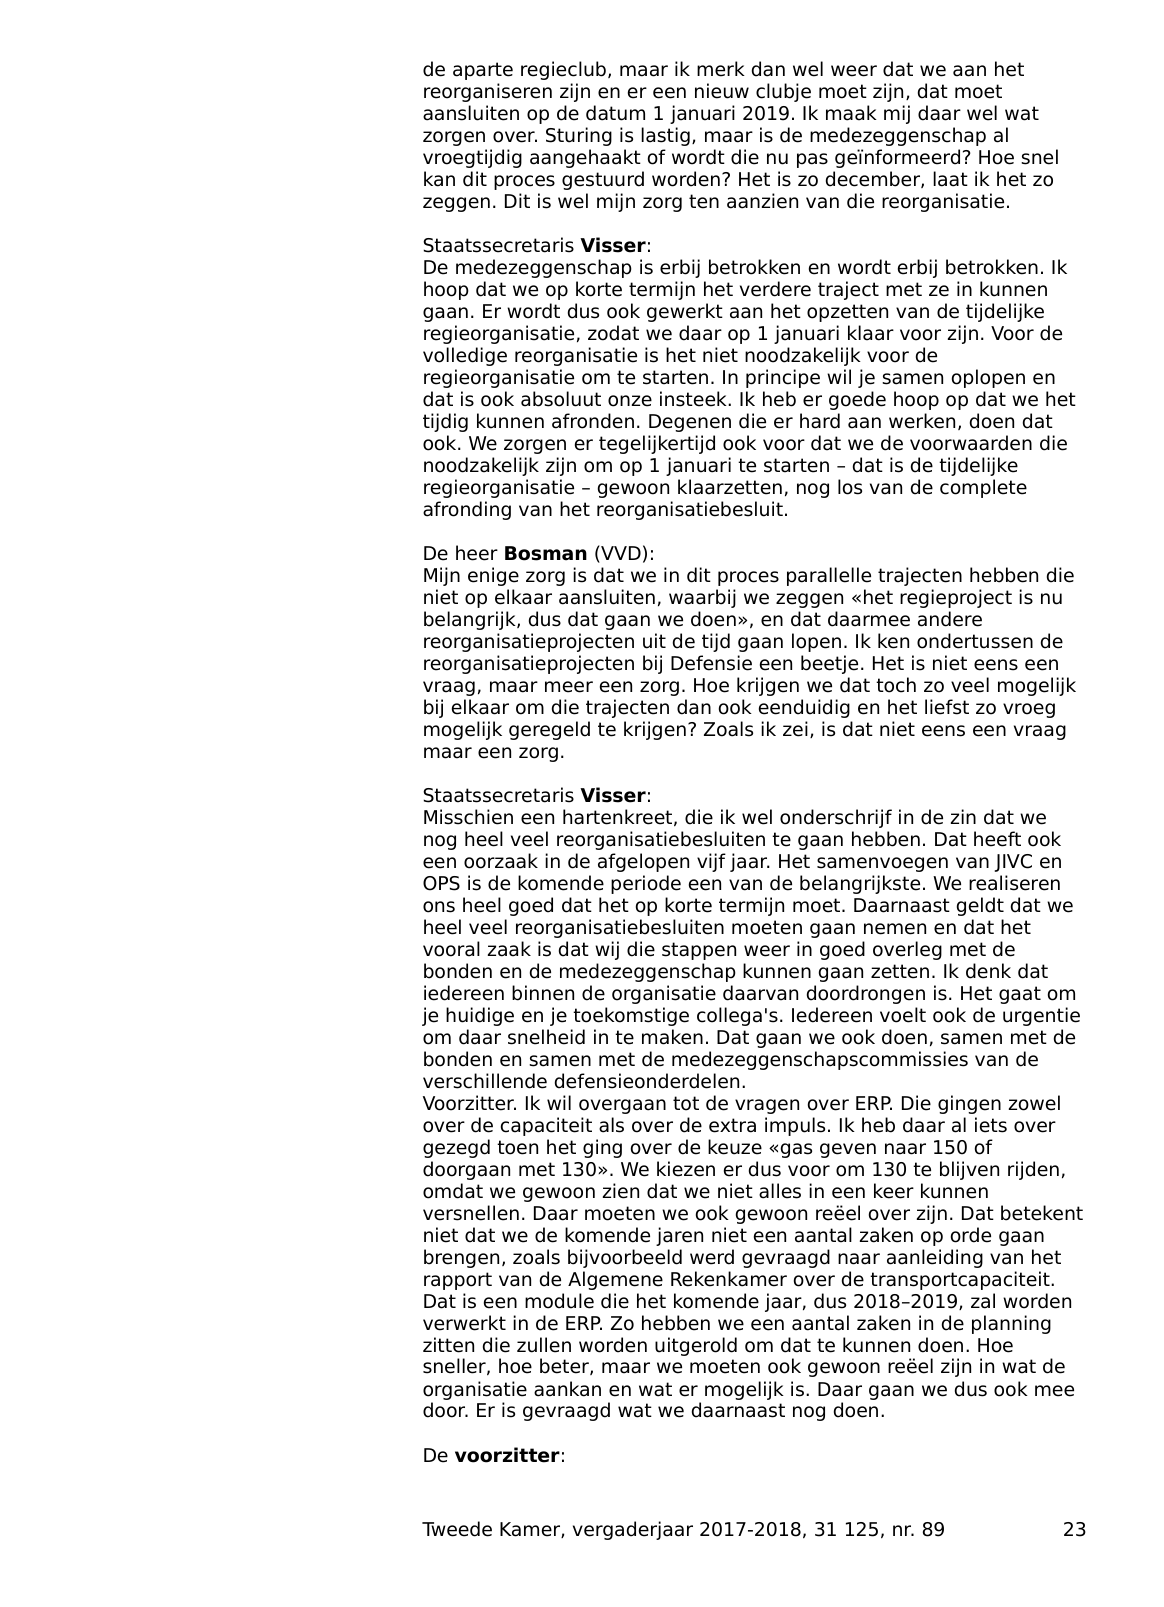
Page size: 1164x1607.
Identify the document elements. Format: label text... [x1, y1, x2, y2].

text De medezeggenschap is erbij betrokken en wordt erbij betrokken. Ik hoop dat we op korte termijn het verdere traject met ze in kunnen gaan. Er wordt dus ook gewerkt aan het opzetten van de tijdelijke regieorganisatie, zodat we daar op 1 januari klaar voor zijn. Voor de volledige reorganisatie is het niet noodzakelijk voor de regieorganisatie om te starten. In principe wil je samen oplopen en dat is ook absoluut onze insteek. Ik heb er goede hoop op dat we het tijdig kunnen afronden. Degenen die er hard aan werken, doen dat ook. We zorgen er tegelijkertijd ook voor dat we de voorwaarden die noodzakelijk zijn om op 1 januari te starten – dat is de tijdelijke regieorganisatie – gewoon klaarzetten, nog los van de complete afronding van het reorganisatiebesluit. [422, 257, 1087, 521]
text Staatssecretaris Visser: [422, 235, 1087, 257]
text Mijn enige zorg is dat we in dit proces parallelle trajecten hebben die niet op elkaar aansluiten, waarbij we zeggen «het regieproject is nu belangrijk, dus dat gaan we doen», en dat daarmee andere reorganisatieprojecten uit de tijd gaan lopen. Ik ken ondertussen de reorganisatieprojecten bij Defensie een beetje. Het is niet eens een vraag, maar meer een zorg. Hoe krijgen we dat toch zo veel mogelijk bij elkaar om die trajecten dan ook eenduidig en het liefst zo vroeg mogelijk geregeld te krijgen? Zoals ik zei, is dat niet eens een vraag maar een zorg. [422, 565, 1087, 763]
text Voorzitter. Ik wil overgaan tot de vragen over ERP. Die gingen zowel over de capaciteit als over de extra impuls. Ik heb daar al iets over gezegd toen het ging over de keuze «gas geven naar 150 of doorgaan met 130». We kiezen er dus voor om 130 te blijven rijden, omdat we gewoon zien dat we niet alles in een keer kunnen versnellen. Daar moeten we ook gewoon reëel over zijn. Dat betekent niet dat we de komende jaren niet een aantal zaken op orde gaan brengen, zoals bijvoorbeeld werd gevraagd naar aanleiding van het rapport van de Algemene Rekenkamer over de transportcapaciteit. Dat is een module die het komende jaar, dus 2018–2019, zal worden verwerkt in de ERP. Zo hebben we een aantal zaken in de planning zitten die zullen worden uitgerold om dat te kunnen doen. Hoe sneller, hoe beter, maar we moeten ook gewoon reëel zijn in wat de organisatie aankan en wat er mogelijk is. Daar gaan we dus ook mee door. Er is gevraagd wat we daarnaast nog doen. [422, 1093, 1087, 1422]
text de aparte regieclub, maar ik merk dan wel weer dat we aan het reorganiseren zijn en er een nieuw clubje moet zijn, dat moet aansluiten op de datum 1 januari 2019. Ik maak mij daar wel wat zorgen over. Sturing is lastig, maar is de medezeggenschap al vroegtijdig aangehaakt of wordt die nu pas geïnformeerd? Hoe snel kan dit proces gestuurd worden? Het is zo december, laat ik het zo zeggen. Dit is wel mijn zorg ten aanzien van die reorganisatie. [422, 59, 1087, 213]
text Misschien een hartenkreet, die ik wel onderschrijf in de zin dat we nog heel veel reorganisatiebesluiten te gaan hebben. Dat heeft ook een oorzaak in de afgelopen vijf jaar. Het samenvoegen van JIVC en OPS is de komende periode een van de belangrijkste. We realiseren ons heel goed dat het op korte termijn moet. Daarnaast geldt dat we heel veel reorganisatiebesluiten moeten gaan nemen en dat het vooral zaak is dat wij die stappen weer in goed overleg met de bonden en de medezeggenschap kunnen gaan zetten. Ik denk dat iedereen binnen de organisatie daarvan doordrongen is. Het gaat om je huidige en je toekomstige collega's. Iedereen voelt ook de urgentie om daar snelheid in te maken. Dat gaan we ook doen, samen met de bonden en samen met de medezeggenschapscommissies van de verschillende defensieonderdelen. [422, 807, 1087, 1093]
text De heer Bosman (VVD): [422, 543, 1087, 565]
text De voorzitter: [422, 1444, 1087, 1467]
text Staatssecretaris Visser: [422, 785, 1087, 807]
